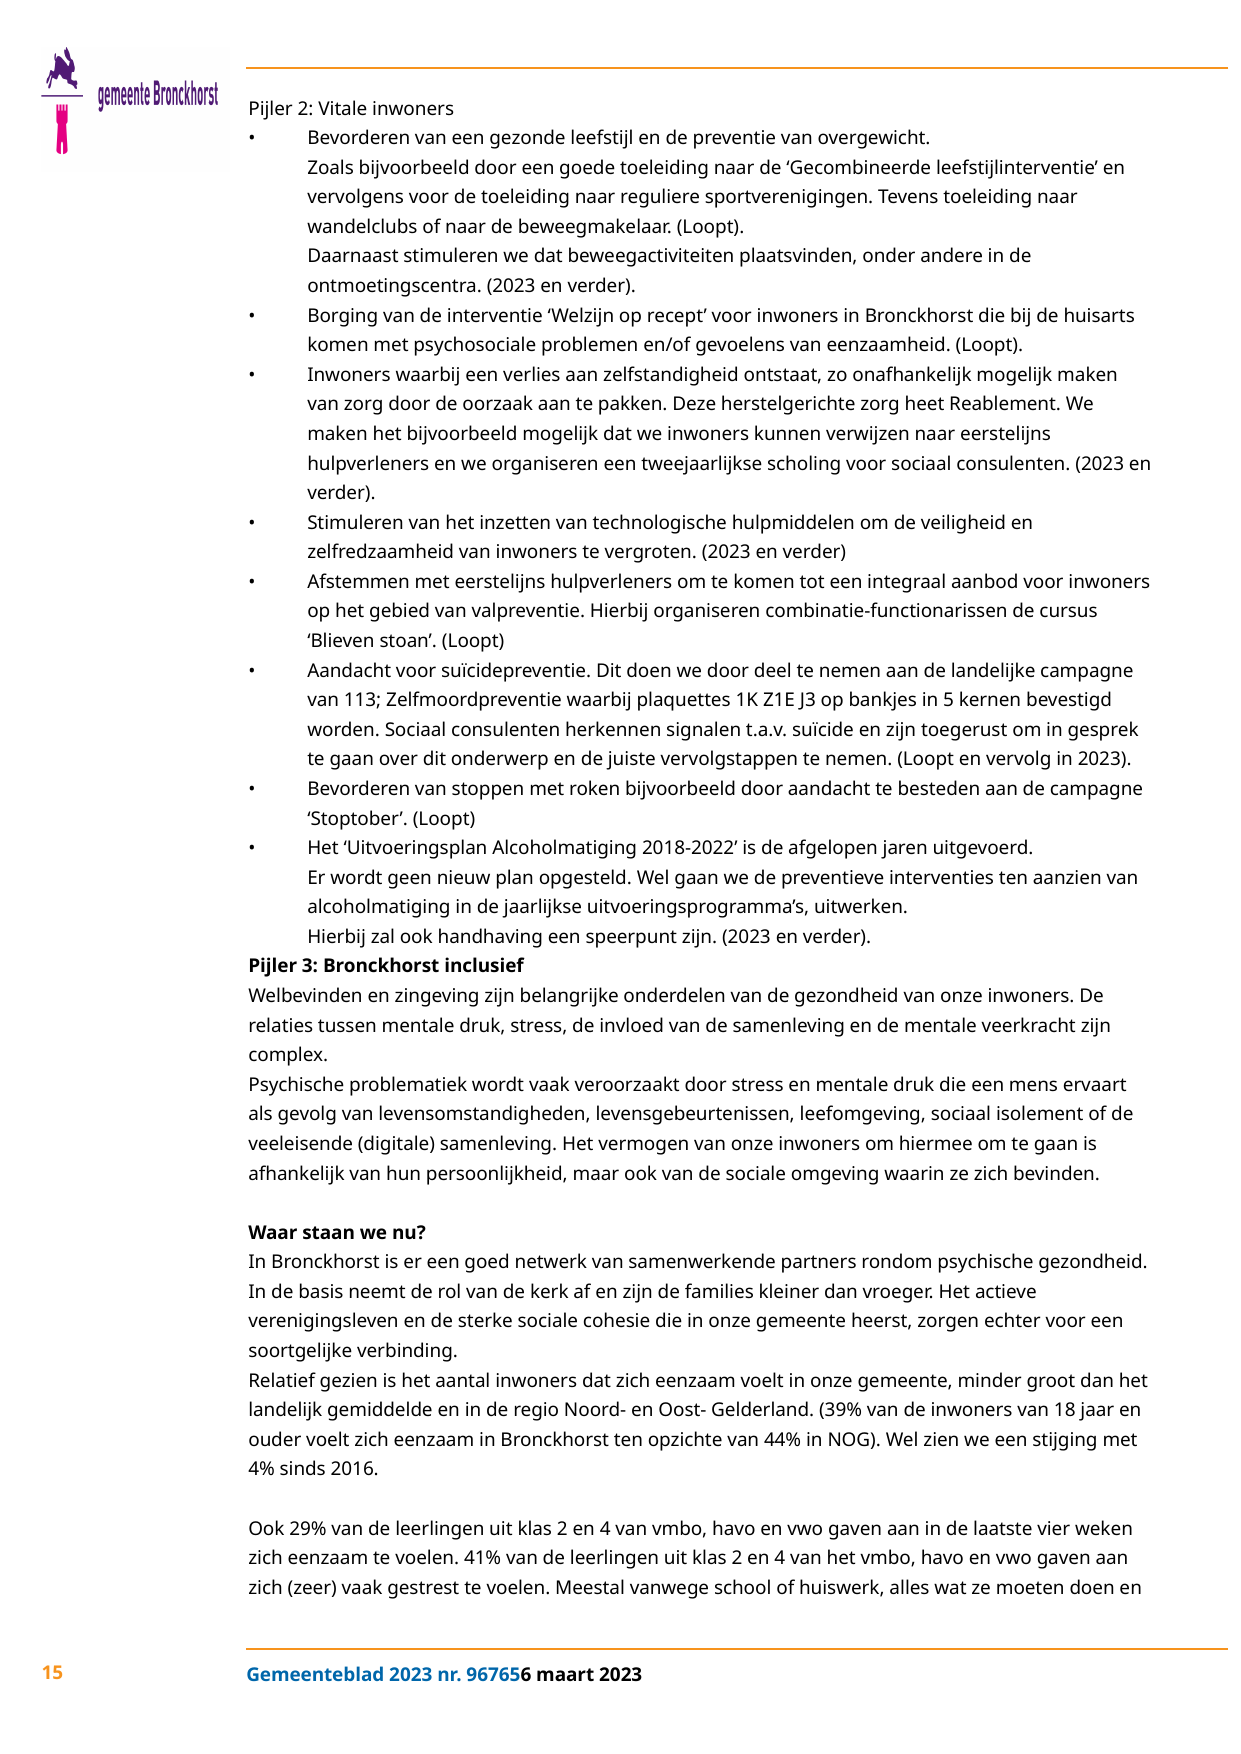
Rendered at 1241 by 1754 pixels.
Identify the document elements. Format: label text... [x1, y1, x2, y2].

list Er wordt geen nieuw plan opgesteld. Wel gaan we de preventieve interventies ten aanzien van alcoholmatiging in de jaarlijkse uitvoeringsprogramma’s, uitwerken. [248, 864, 1152, 919]
text Waar staan we nu? [248, 1219, 1152, 1245]
list Bevorderen van een gezonde leefstijl en de preventie van overgewicht. [248, 124, 1152, 150]
list Hierbij zal ook handhaving een speerpunt zijn. (2023 en verder). [248, 923, 1152, 949]
list Stimuleren van het inzetten van technologische hulpmiddelen om de veiligheid en zelfredzaamheid van inwoners te vergroten. (2023 en verder) [248, 509, 1152, 564]
text Ook 29% van de leerlingen uit klas 2 en 4 van vmbo, havo en vwo gaven aan in de laatste vier weken zich eenzaam te voelen. 41% van de leerlingen uit klas 2 en 4 van het vmbo, havo en vwo gaven aan zich (zeer) vaak gestrest te voelen. Meestal vanwege school of huiswerk, alles wat ze moeten doen en [248, 1515, 1152, 1600]
text In Bronckhorst is er een goed netwerk van samenwerkende partners rondom psychische gezondheid. In de basis neemt de rol van de kerk af en zijn de families kleiner dan vroeger. Het actieve verenigingsleven en de sterke sociale cohesie die in onze gemeente heerst, zorgen echter voor een soortgelijke verbinding. [248, 1248, 1152, 1363]
text Welbevinden en zingeving zijn belangrijke onderdelen van de gezondheid van onze inwoners. De relaties tussen mentale druk, stress, de invloed van de samenleving en de mentale veerkracht zijn complex. [248, 982, 1152, 1067]
text Pijler 2: Vitale inwoners [248, 95, 1152, 121]
list Het ‘Uitvoeringsplan Alcoholmatiging 2018-2022’ is de afgelopen jaren uitgevoerd. [248, 834, 1152, 860]
text Relatief gezien is het aantal inwoners dat zich eenzaam voelt in onze gemeente, minder groot dan het landelijk gemiddelde en in de regio Noord- en Oost- Gelderland. (39% van de inwoners van 18 jaar en ouder voelt zich eenzaam in Bronckhorst ten opzichte van 44% in NOG). Wel zien we een stijging met 4% sinds 2016. [248, 1367, 1152, 1481]
list Afstemmen met eerstelijns hulpverleners om te komen tot een integraal aanbod voor inwoners op het gebied van valpreventie. Hierbij organiseren combinatie-functionarissen de cursus ‘Blieven stoan’. (Loopt) [248, 568, 1152, 653]
list Aandacht voor suïcidepreventie. Dit doen we door deel te nemen aan de landelijke campagne van 113; Zelfmoordpreventie waarbij plaquettes 1K Z1E J3 op bankjes in 5 kernen bevestigd worden. Sociaal consulenten herkennen signalen t.a.v. suïcide en zijn toegerust om in gesprek te gaan over dit onderwerp en de juiste vervolgstappen te nemen. (Loopt en vervolg in 2023). [248, 657, 1152, 771]
list Bevorderen van stoppen met roken bijvoorbeeld door aandacht te besteden aan de campagne ‘Stoptober’. (Loopt) [248, 775, 1152, 831]
list Inwoners waarbij een verlies aan zelfstandigheid ontstaat, zo onafhankelijk mogelijk maken van zorg door de oorzaak aan te pakken. Deze herstelgerichte zorg heet Reablement. We maken het bijvoorbeeld mogelijk dat we inwoners kunnen verwijzen naar eerstelijns hulpverleners en we organiseren een tweejaarlijkse scholing voor sociaal consulenten. (2023 en verder). [248, 361, 1152, 505]
text Pijler 3: Bronckhorst inclusief [248, 953, 1152, 978]
picture [41, 47, 231, 172]
list Zoals bijvoorbeeld door een goede toeleiding naar de ‘Gecombineerde leefstijlinterventie’ en vervolgens voor de toeleiding naar reguliere sportverenigingen. Tevens toeleiding naar wandelclubs of naar de beweegmakelaar. (Loopt). [248, 154, 1152, 239]
text Psychische problematiek wordt vaak veroorzaakt door stress en mentale druk die een mens ervaart als gevolg van levensomstandigheden, levensgebeurtenissen, leefomgeving, sociaal isolement of de veeleisende (digitale) samenleving. Het vermogen van onze inwoners om hiermee om te gaan is afhankelijk van hun persoonlijkheid, maar ook van de sociale omgeving waarin ze zich bevinden. [248, 1071, 1152, 1186]
list Daarnaast stimuleren we dat beweegactiviteiten plaatsvinden, onder andere in de ontmoetingscentra. (2023 en verder). [248, 243, 1152, 298]
list Borging van de interventie ‘Welzijn op recept’ voor inwoners in Bronckhorst die bij de huisarts komen met psychosociale problemen en/of gevoelens van eenzaamheid. (Loopt). [248, 302, 1152, 357]
